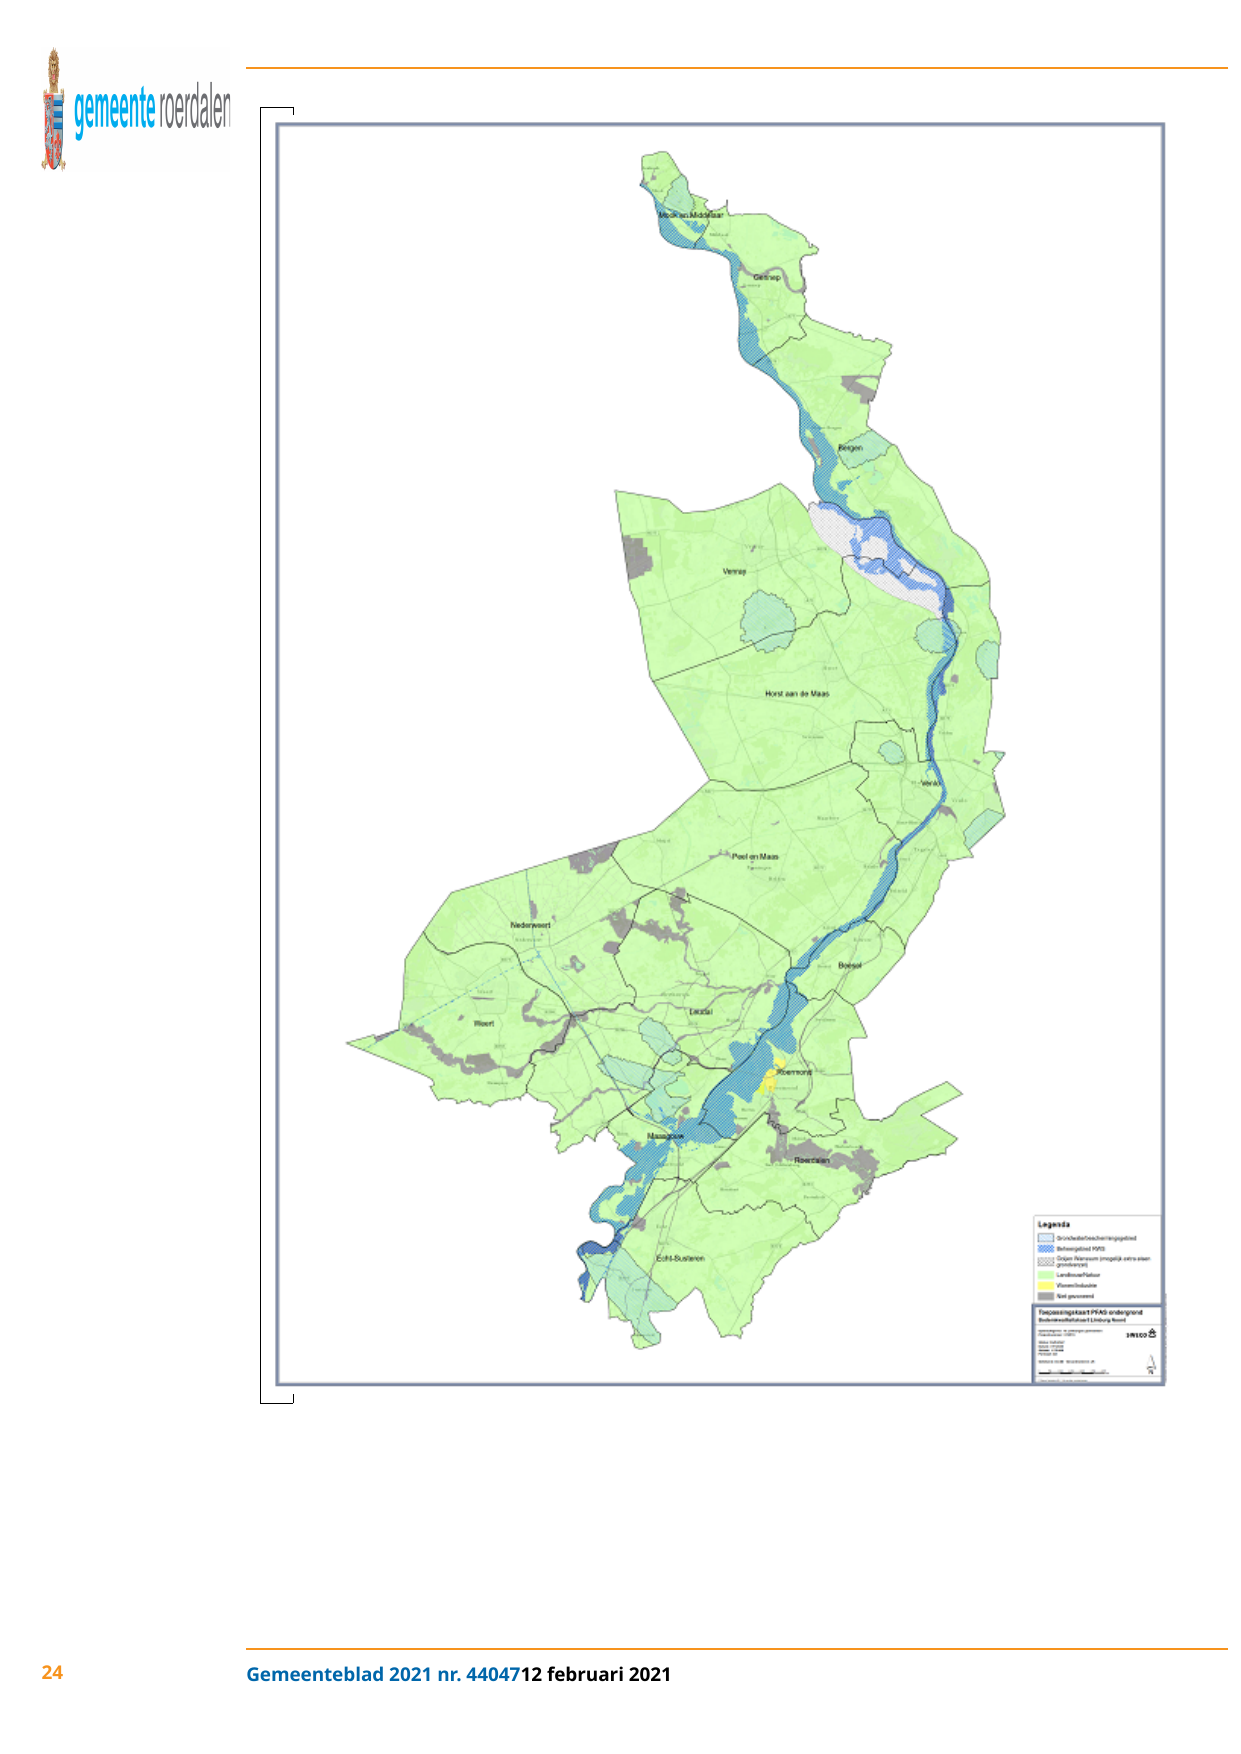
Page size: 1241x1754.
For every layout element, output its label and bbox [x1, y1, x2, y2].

picture [268, 115, 1173, 1394]
picture [41, 47, 231, 172]
